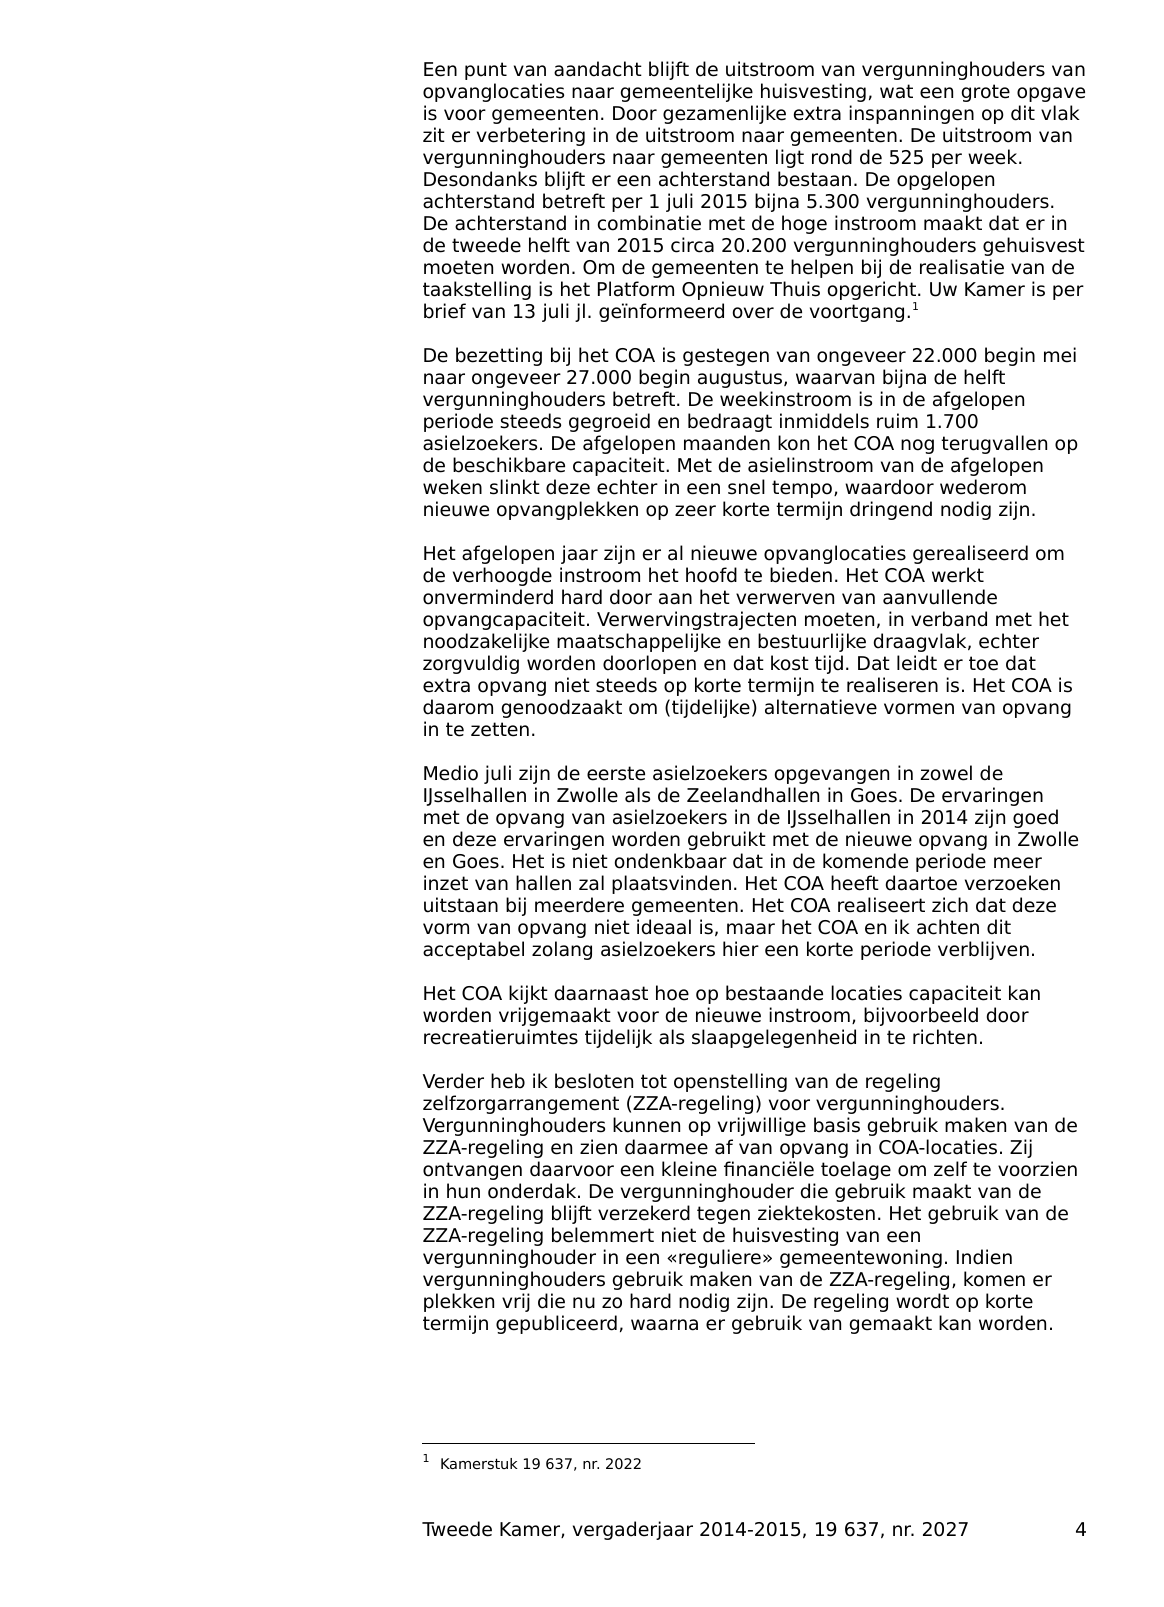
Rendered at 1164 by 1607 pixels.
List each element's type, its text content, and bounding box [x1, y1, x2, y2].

text De bezetting bij het COA is gestegen van ongeveer 22.000 begin mei naar ongeveer 27.000 begin augustus, waarvan bijna de helft vergunninghouders betreft. De weekinstroom is in de afgelopen periode steeds gegroeid en bedraagt inmiddels ruim 1.700 asielzoekers. De afgelopen maanden kon het COA nog terugvallen op de beschikbare capaciteit. Met de asielinstroom van de afgelopen weken slinkt deze echter in een snel tempo, waardoor wederom nieuwe opvangplekken op zeer korte termijn dringend nodig zijn. [422, 345, 1087, 521]
text Het afgelopen jaar zijn er al nieuwe opvanglocaties gerealiseerd om de verhoogde instroom het hoofd te bieden. Het COA werkt onverminderd hard door aan het verwerven van aanvullende opvangcapaciteit. Verwervingstrajecten moeten, in verband met het noodzakelijke maatschappelijke en bestuurlijke draagvlak, echter zorgvuldig worden doorlopen en dat kost tijd. Dat leidt er toe dat extra opvang niet steeds op korte termijn te realiseren is. Het COA is daarom genoodzaakt om (tijdelijke) alternatieve vormen van opvang in te zetten. [422, 543, 1087, 741]
text Verder heb ik besloten tot openstelling van de regeling zelfzorgarrangement (ZZA-regeling) voor vergunninghouders. Vergunninghouders kunnen op vrijwillige basis gebruik maken van de ZZA-regeling en zien daarmee af van opvang in COA-locaties. Zij ontvangen daarvoor een kleine financiële toelage om zelf te voorzien in hun onderdak. De vergunninghouder die gebruik maakt van de ZZA-regeling blijft verzekerd tegen ziektekosten. Het gebruik van de ZZA-regeling belemmert niet de huisvesting van een vergunninghouder in een «reguliere» gemeentewoning. Indien vergunninghouders gebruik maken van de ZZA-regeling, komen er plekken vrij die nu zo hard nodig zijn. De regeling wordt op korte termijn gepubliceerd, waarna er gebruik van gemaakt kan worden. [422, 1071, 1087, 1335]
text Medio juli zijn de eerste asielzoekers opgevangen in zowel de IJsselhallen in Zwolle als de Zeelandhallen in Goes. De ervaringen met de opvang van asielzoekers in de IJsselhallen in 2014 zijn goed en deze ervaringen worden gebruikt met de nieuwe opvang in Zwolle en Goes. Het is niet ondenkbaar dat in de komende periode meer inzet van hallen zal plaatsvinden. Het COA heeft daartoe verzoeken uitstaan bij meerdere gemeenten. Het COA realiseert zich dat deze vorm van opvang niet ideaal is, maar het COA en ik achten dit acceptabel zolang asielzoekers hier een korte periode verblijven. [422, 763, 1087, 961]
text Kamerstuk 19 637, nr. 2022 [422, 1452, 1087, 1474]
text Het COA kijkt daarnaast hoe op bestaande locaties capaciteit kan worden vrijgemaakt voor de nieuwe instroom, bijvoorbeeld door recreatieruimtes tijdelijk als slaapgelegenheid in te richten. [422, 983, 1087, 1049]
text Een punt van aandacht blijft de uitstroom van vergunninghouders van opvanglocaties naar gemeentelijke huisvesting, wat een grote opgave is voor gemeenten. Door gezamenlijke extra inspanningen op dit vlak zit er verbetering in de uitstroom naar gemeenten. De uitstroom van vergunninghouders naar gemeenten ligt rond de 525 per week. Desondanks blijft er een achterstand bestaan. De opgelopen achterstand betreft per 1 juli 2015 bijna 5.300 vergunninghouders. De achterstand in combinatie met de hoge instroom maakt dat er in de tweede helft van 2015 circa 20.200 vergunninghouders gehuisvest moeten worden. Om de gemeenten te helpen bij de realisatie van de taakstelling is het Platform Opnieuw Thuis opgericht. Uw Kamer is per brief van 13 juli jl. geïnformeerd over de voortgang. [422, 59, 1087, 323]
